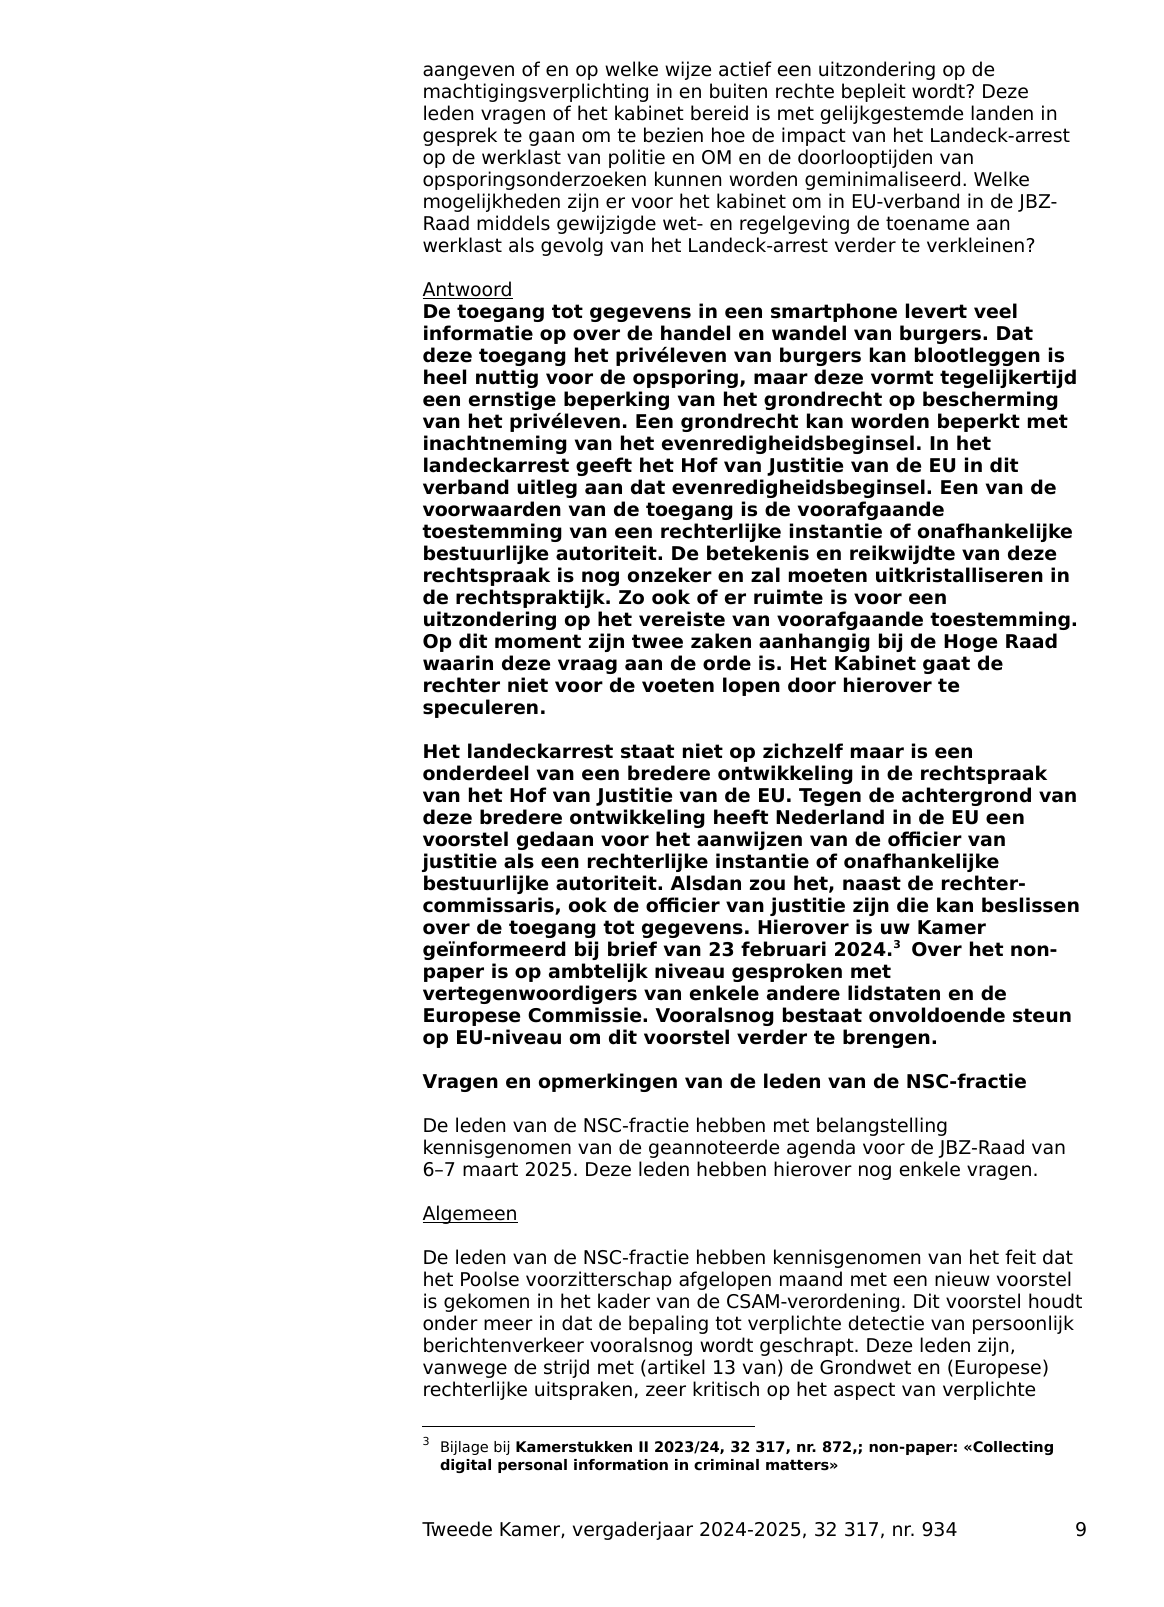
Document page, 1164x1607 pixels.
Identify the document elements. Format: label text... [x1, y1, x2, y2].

text De leden van de NSC-fractie hebben kennisgenomen van het feit dat het Poolse voorzitterschap afgelopen maand met een nieuw voorstel is gekomen in het kader van de CSAM-verordening. Dit voorstel houdt onder meer in dat de bepaling tot verplichte detectie van persoonlijk berichtenverkeer vooralsnog wordt geschrapt. Deze leden zijn, vanwege de strijd met (artikel 13 van) de Grondwet en (Europese) rechterlijke uitspraken, zeer kritisch op het aspect van verplichte [422, 1247, 1087, 1401]
subtitle Vragen en opmerkingen van de leden van de NSC-fractie [422, 1071, 1087, 1093]
subtitle Algemeen [422, 1203, 1087, 1225]
text Het landeckarrest staat niet op zichzelf maar is een onderdeel van een bredere ontwikkeling in de rechtspraak van het Hof van Justitie van de EU. Tegen de achtergrond van deze bredere ontwikkeling heeft Nederland in de EU een voorstel gedaan voor het aanwijzen van de officier van justitie als een rechterlijke instantie of onafhankelijke bestuurlijke autoriteit. Alsdan zou het, naast de rechter-commissaris, ook de officier van justitie zijn die kan beslissen over de toegang tot gegevens. Hierover is uw Kamer geïnformeerd bij brief van 23 februari 2024. Over het non-paper is op ambtelijk niveau gesproken met vertegenwoordigers van enkele andere lidstaten en de Europese Commissie. Vooralsnog bestaat onvoldoende steun op EU-niveau om dit voorstel verder te brengen. [422, 741, 1087, 1048]
text Antwoord [422, 279, 1087, 301]
text De leden van de NSC-fractie hebben met belangstelling kennisgenomen van de geannoteerde agenda voor de JBZ-Raad van 6–7 maart 2025. Deze leden hebben hierover nog enkele vragen. [422, 1115, 1087, 1181]
text De toegang tot gegevens in een smartphone levert veel informatie op over de handel en wandel van burgers. Dat deze toegang het privéleven van burgers kan blootleggen is heel nuttig voor de opsporing, maar deze vormt tegelijkertijd een ernstige beperking van het grondrecht op bescherming van het privéleven. Een grondrecht kan worden beperkt met inachtneming van het evenredigheidsbeginsel. In het landeckarrest geeft het Hof van Justitie van de EU in dit verband uitleg aan dat evenredigheidsbeginsel. Een van de voorwaarden van de toegang is de voorafgaande toestemming van een rechterlijke instantie of onafhankelijke bestuurlijke autoriteit. De betekenis en reikwijdte van deze rechtspraak is nog onzeker en zal moeten uitkristalliseren in de rechtspraktijk. Zo ook of er ruimte is voor een uitzondering op het vereiste van voorafgaande toestemming. Op dit moment zijn twee zaken aanhangig bij de Hoge Raad waarin deze vraag aan de orde is. Het Kabinet gaat de rechter niet voor de voeten lopen door hierover te speculeren. [422, 301, 1087, 719]
text aangeven of en op welke wijze actief een uitzondering op de machtigingsverplichting in en buiten rechte bepleit wordt? Deze leden vragen of het kabinet bereid is met gelijkgestemde landen in gesprek te gaan om te bezien hoe de impact van het Landeck-arrest op de werklast van politie en OM en de doorlooptijden van opsporingsonderzoeken kunnen worden geminimaliseerd. Welke mogelijkheden zijn er voor het kabinet om in EU-verband in de JBZ-Raad middels gewijzigde wet- en regelgeving de toename aan werklast als gevolg van het Landeck-arrest verder te verkleinen? [422, 59, 1087, 257]
text Bijlage bij Kamerstukken II 2023/24, 32 317, nr. 872,; non-paper: «Collecting digital personal information in criminal matters» [422, 1435, 1087, 1474]
